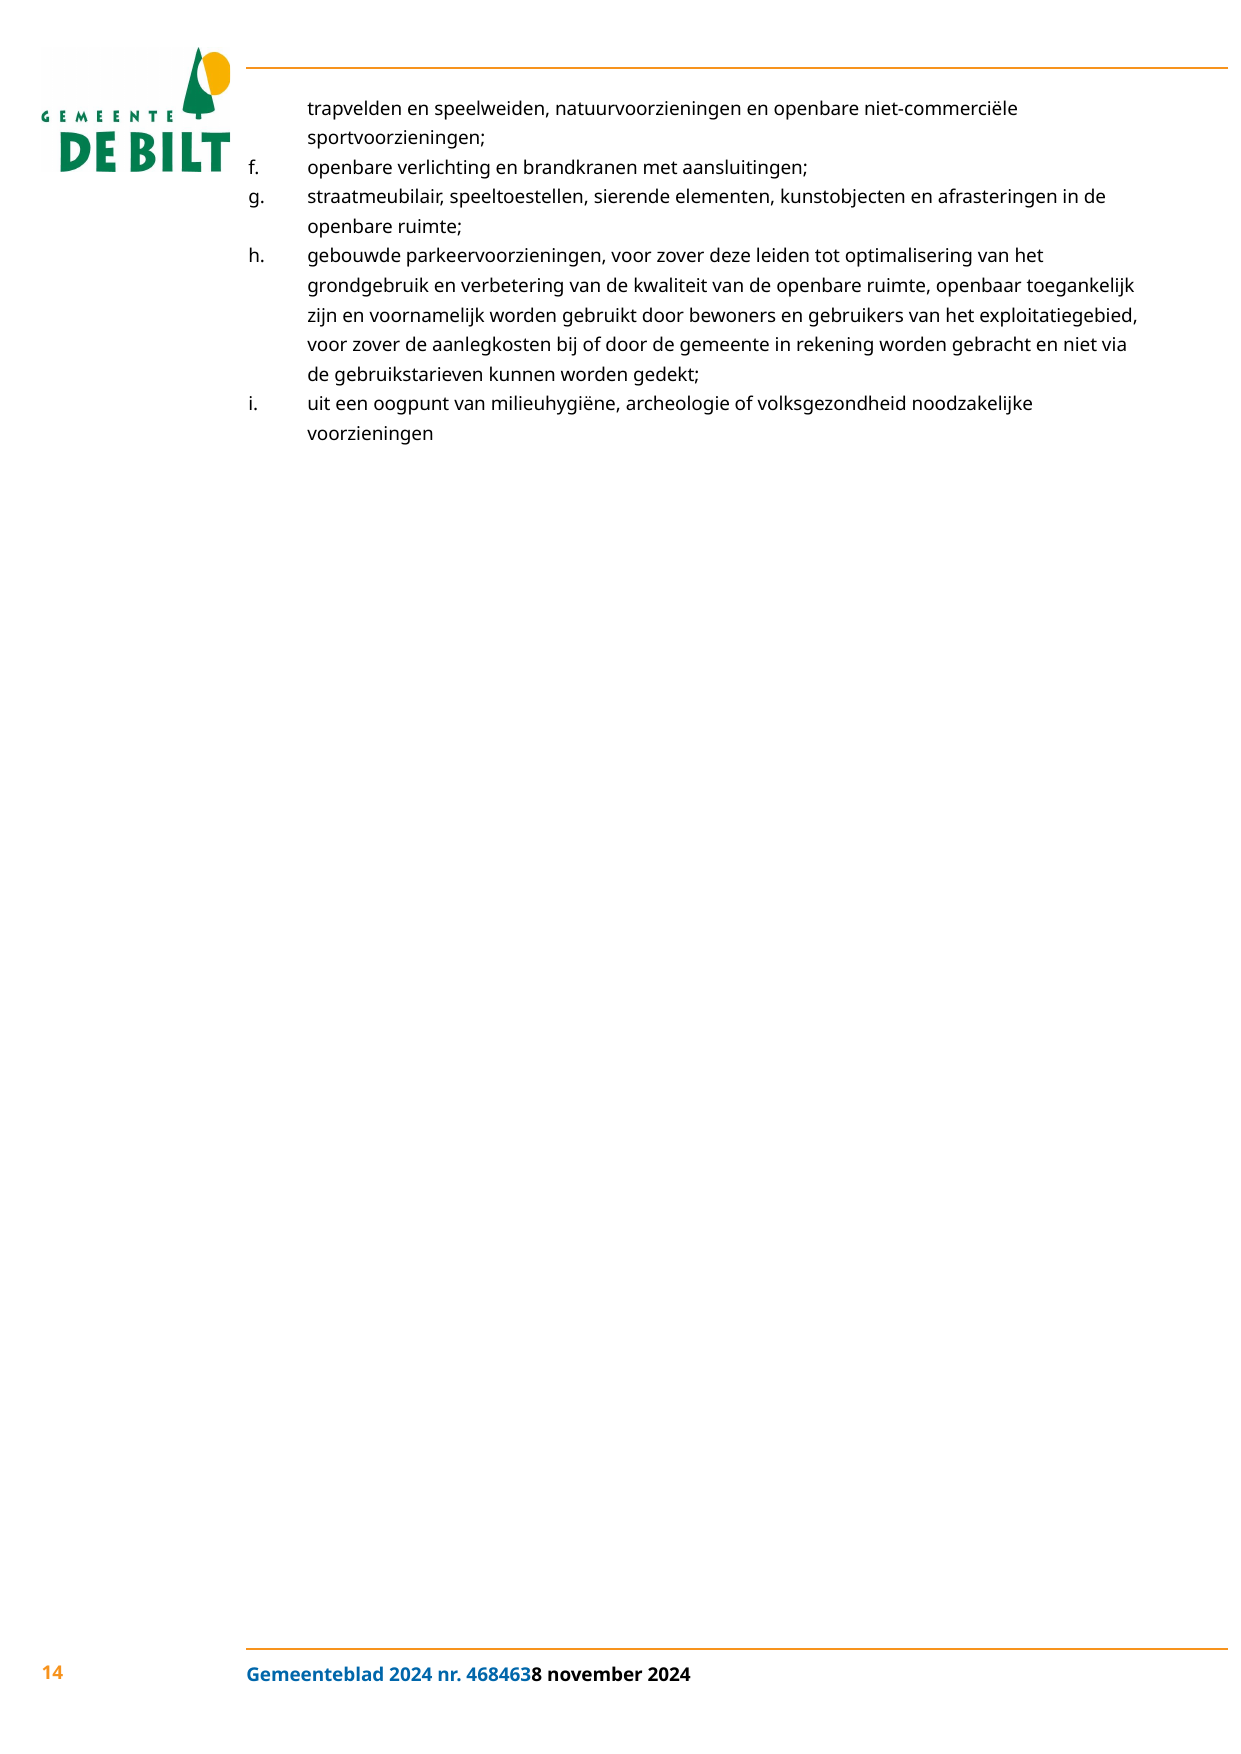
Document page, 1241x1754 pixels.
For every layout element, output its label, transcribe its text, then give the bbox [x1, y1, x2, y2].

list uit een oogpunt van milieuhygiëne, archeologie of volksgezondheid noodzakelijke voorzieningen [248, 391, 1152, 446]
list gebouwde parkeervoorzieningen, voor zover deze leiden tot optimalisering van het grondgebruik en verbetering van de kwaliteit van de openbare ruimte, openbaar toegankelijk zijn en voornamelijk worden gebruikt door bewoners en gebruikers van het exploitatiegebied, voor zover de aanlegkosten bij of door de gemeente in rekening worden gebracht en niet via de gebruikstarieven kunnen worden gedekt; [248, 243, 1152, 387]
list openbare verlichting en brandkranen met aansluitingen; [248, 154, 1152, 180]
list trapvelden en speelweiden, natuurvoorzieningen en openbare niet-commerciële sportvoorzieningen; [248, 95, 1152, 150]
list straatmeubilair, speeltoestellen, sierende elementen, kunstobjecten en afrasteringen in de openbare ruimte; [248, 183, 1152, 239]
picture [41, 47, 231, 172]
